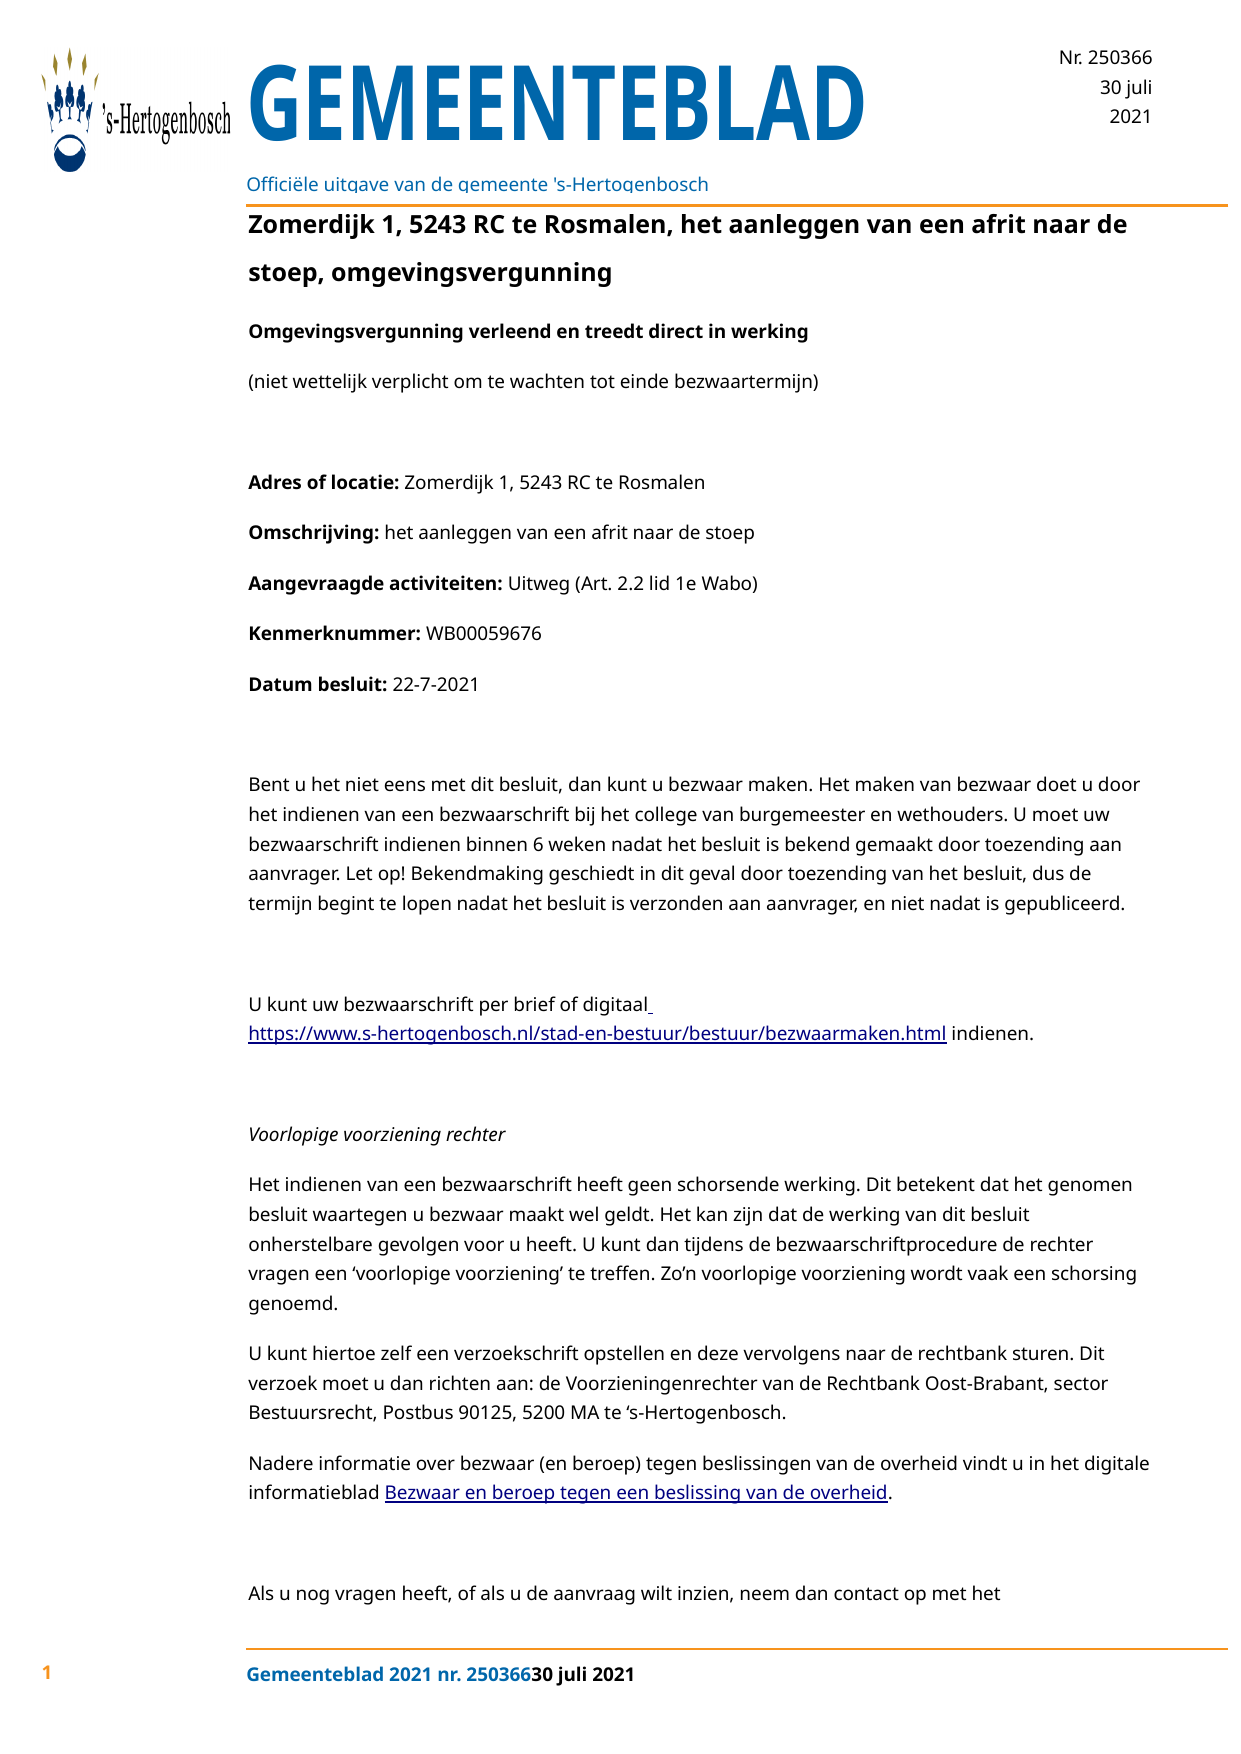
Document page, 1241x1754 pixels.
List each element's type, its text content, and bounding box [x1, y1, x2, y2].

picture [41, 47, 231, 172]
text U kunt uw bezwaarschrift per brief of digitaal https://www.s-hertogenbosch.nl/stad-en-bestuur/bestuur/bezwaarmaken.html indienen. [248, 991, 1152, 1046]
text Omschrijving: het aanleggen van een afrit naar de stoep [248, 519, 1152, 545]
text Aangevraagde activiteiten: Uitweg (Art. 2.2 lid 1e Wabo) [248, 570, 1152, 596]
text Bent u het niet eens met dit besluit, dan kunt u bezwaar maken. Het maken van bezwaar doet u door het indienen van een bezwaarschrift bij het college van burgemeester en wethouders. U moet uw bezwaarschrift indienen binnen 6 weken nadat het besluit is bekend gemaakt door toezending aan aanvrager. Let op! Bekendmaking geschiedt in dit geval door toezending van het besluit, dus de termijn begint te lopen nadat het besluit is verzonden aan aanvrager, en niet nadat is gepubliceerd. [248, 772, 1152, 916]
text Omgevingsvergunning verleend en treedt direct in werking [248, 318, 1152, 344]
text Zomerdijk 1, 5243 RC te Rosmalen, het aanleggen van een afrit naar de stoep, omgevingsvergunning [248, 207, 1152, 288]
text (niet wettelijk verplicht om te wachten tot einde bezwaartermijn) [248, 368, 1152, 394]
text Datum besluit: 22-7-2021 [248, 671, 1152, 697]
text Adres of locatie: Zomerdijk 1, 5243 RC te Rosmalen [248, 469, 1152, 495]
text Voorlopige voorziening rechter [248, 1121, 1152, 1147]
text Als u nog vragen heeft, of als u de aanvraag wilt inzien, neem dan contact op met het [248, 1580, 1152, 1606]
text Het indienen van een bezwaarschrift heeft geen schorsende werking. Dit betekent dat het genomen besluit waartegen u bezwaar maakt wel geldt. Het kan zijn dat de werking van dit besluit onherstelbare gevolgen voor u heeft. U kunt dan tijdens de bezwaarschriftprocedure de rechter vragen een ‘voorlopige voorziening’ te treffen. Zo’n voorlopige voorziening wordt vaak een schorsing genoemd. [248, 1172, 1152, 1316]
text Kenmerknummer: WB00059676 [248, 620, 1152, 646]
text Nadere informatie over bezwaar (en beroep) tegen beslissingen van de overheid vindt u in het digitale informatieblad Bezwaar en beroep tegen een beslissing van de overheid. [248, 1450, 1152, 1505]
text U kunt hiertoe zelf een verzoekschrift opstellen en deze vervolgens naar de rechtbank sturen. Dit verzoek moet u dan richten aan: de Voorzieningenrechter van de Rechtbank Oost-Brabant, sector Bestuursrecht, Postbus 90125, 5200 MA te ‘s-Hertogenbosch. [248, 1340, 1152, 1425]
